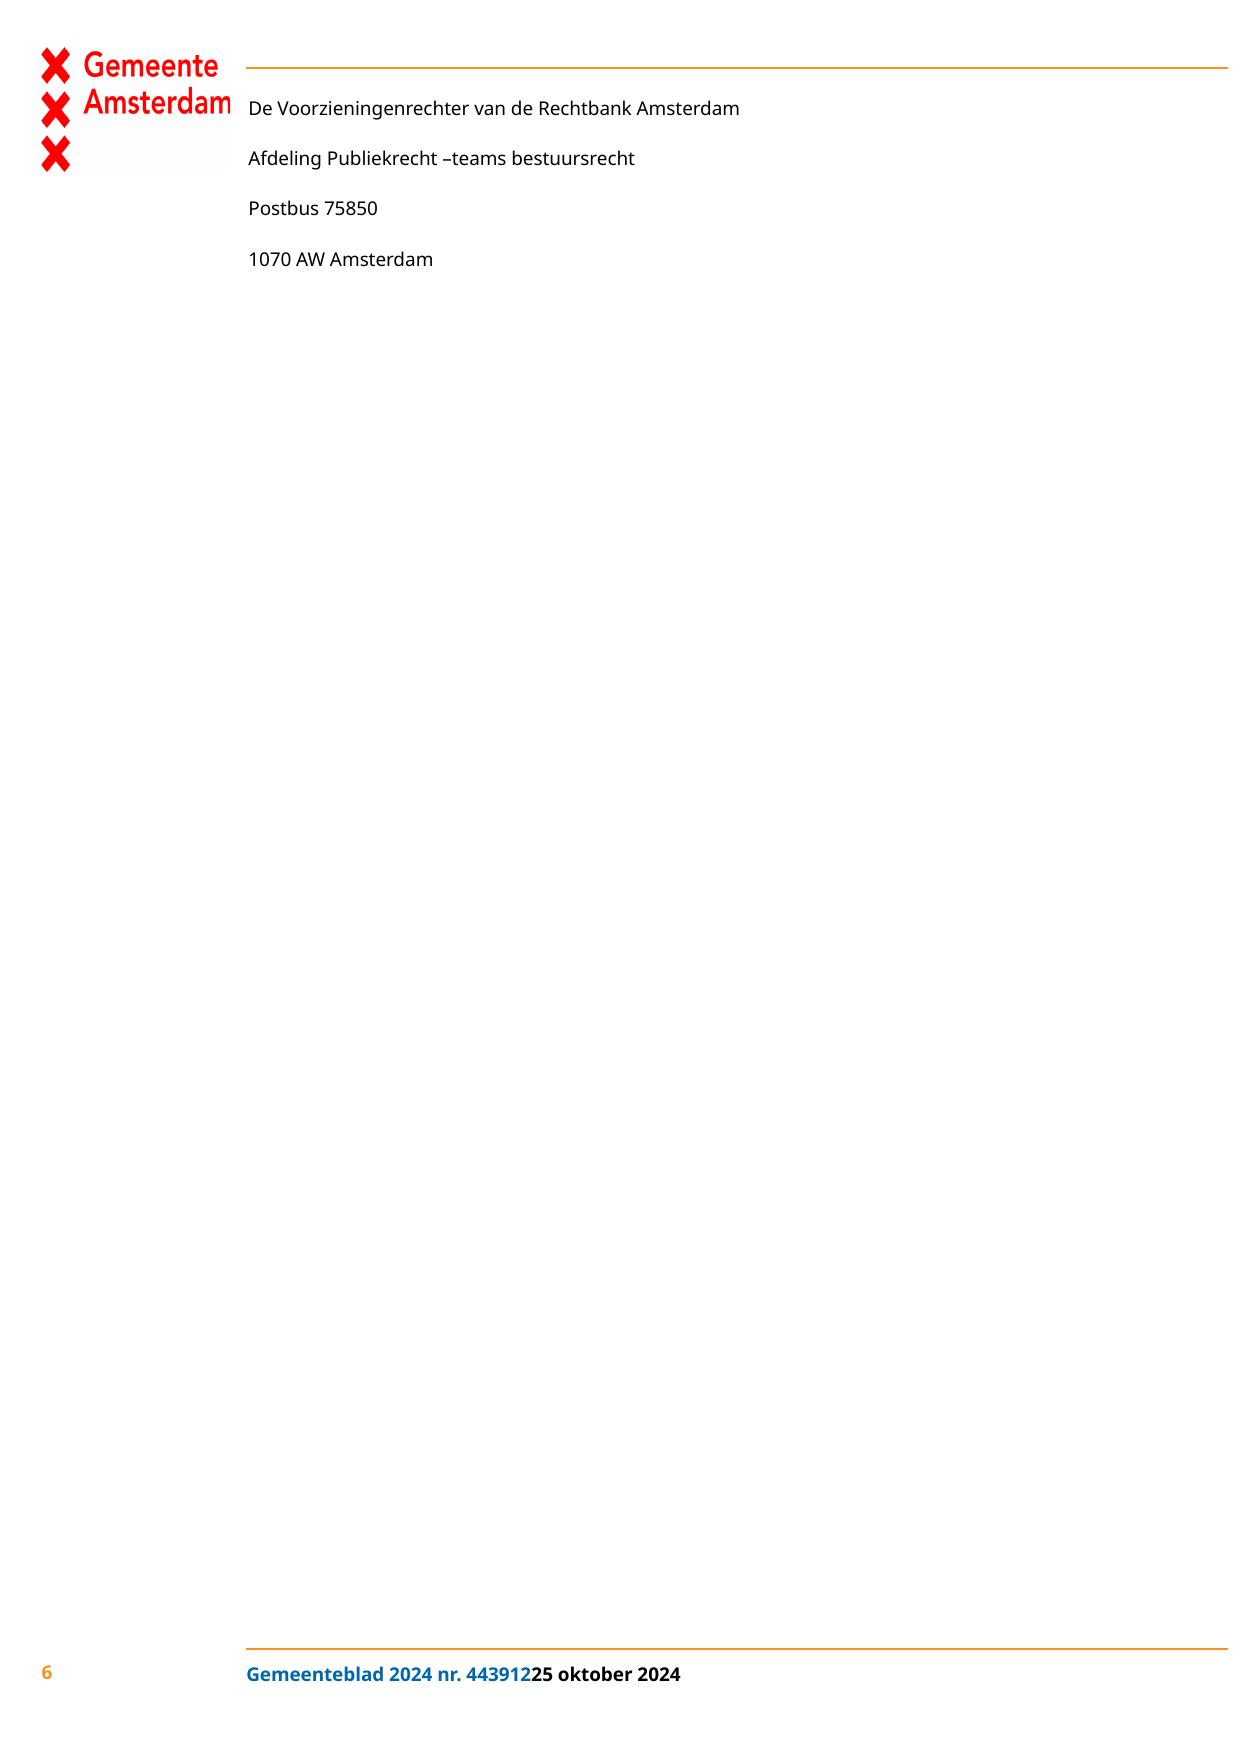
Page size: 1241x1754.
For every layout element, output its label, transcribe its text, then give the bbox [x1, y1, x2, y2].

text Postbus 75850 [248, 196, 1152, 221]
text 1070 AW Amsterdam [248, 246, 1152, 272]
picture [41, 47, 231, 172]
text De Voorzieningenrechter van de Rechtbank Amsterdam [248, 95, 1152, 121]
text Afdeling Publiekrecht –teams bestuursrecht [248, 145, 1152, 171]
